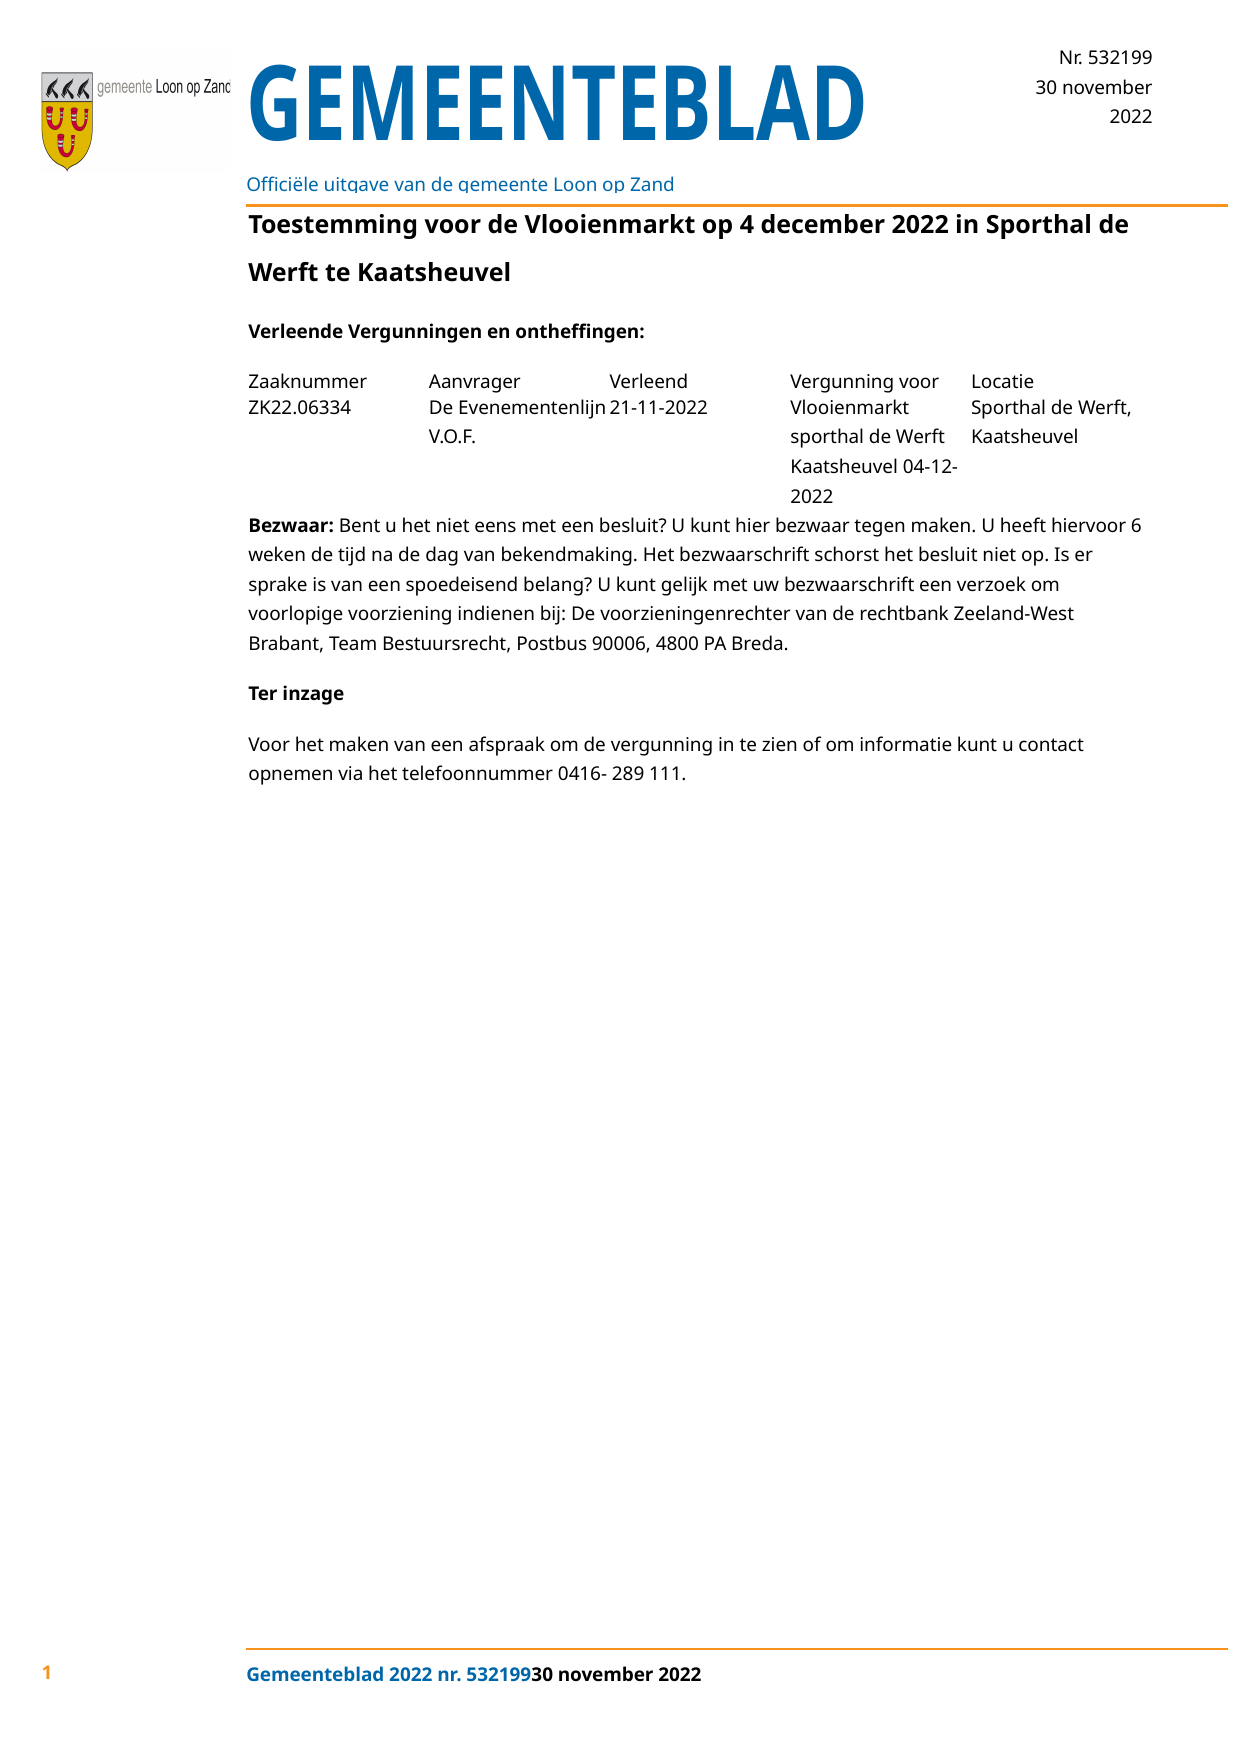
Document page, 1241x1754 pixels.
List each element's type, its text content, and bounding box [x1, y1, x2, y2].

table_header Vergunning voor [790, 369, 971, 394]
table_cell Sporthal de Werft, Kaatsheuvel [971, 394, 1152, 509]
text Toestemming voor de Vlooienmarkt op 4 december 2022 in Sporthal de Werft te Kaatsheuvel [248, 207, 1152, 288]
table_cell De Evenementenlijn V.O.F. [429, 394, 609, 509]
text Bezwaar: Bent u het niet eens met een besluit? U kunt hier bezwaar tegen maken. U heeft hiervoor 6 weken de tijd na de dag van bekendmaking. Het bezwaarschrift schorst het besluit niet op. Is er sprake is van een spoedeisend belang? U kunt gelijk met uw bezwaarschrift een verzoek om voorlopige voorziening indienen bij: De voorzieningenrechter van de rechtbank Zeeland-West Brabant, Team Bestuursrecht, Postbus 90006, 4800 PA Breda. [248, 512, 1152, 656]
table_header Locatie [971, 369, 1152, 394]
table_cell ZK22.06334 [248, 394, 429, 509]
text Verleende Vergunningen en ontheffingen: [248, 318, 1152, 344]
text Ter inzage [248, 681, 1152, 706]
table_cell 21-11-2022 [609, 394, 790, 509]
table_header Aanvrager [429, 369, 609, 394]
table_cell Vlooienmarkt sporthal de Werft Kaatsheuvel 04-12-2022 [790, 394, 971, 509]
table_header Zaaknummer [248, 369, 429, 394]
table_header Verleend [609, 369, 790, 394]
text Voor het maken van een afspraak om de vergunning in te zien of om informatie kunt u contact opnemen via het telefoonnummer 0416- 289 111. [248, 731, 1152, 786]
picture [41, 47, 231, 172]
